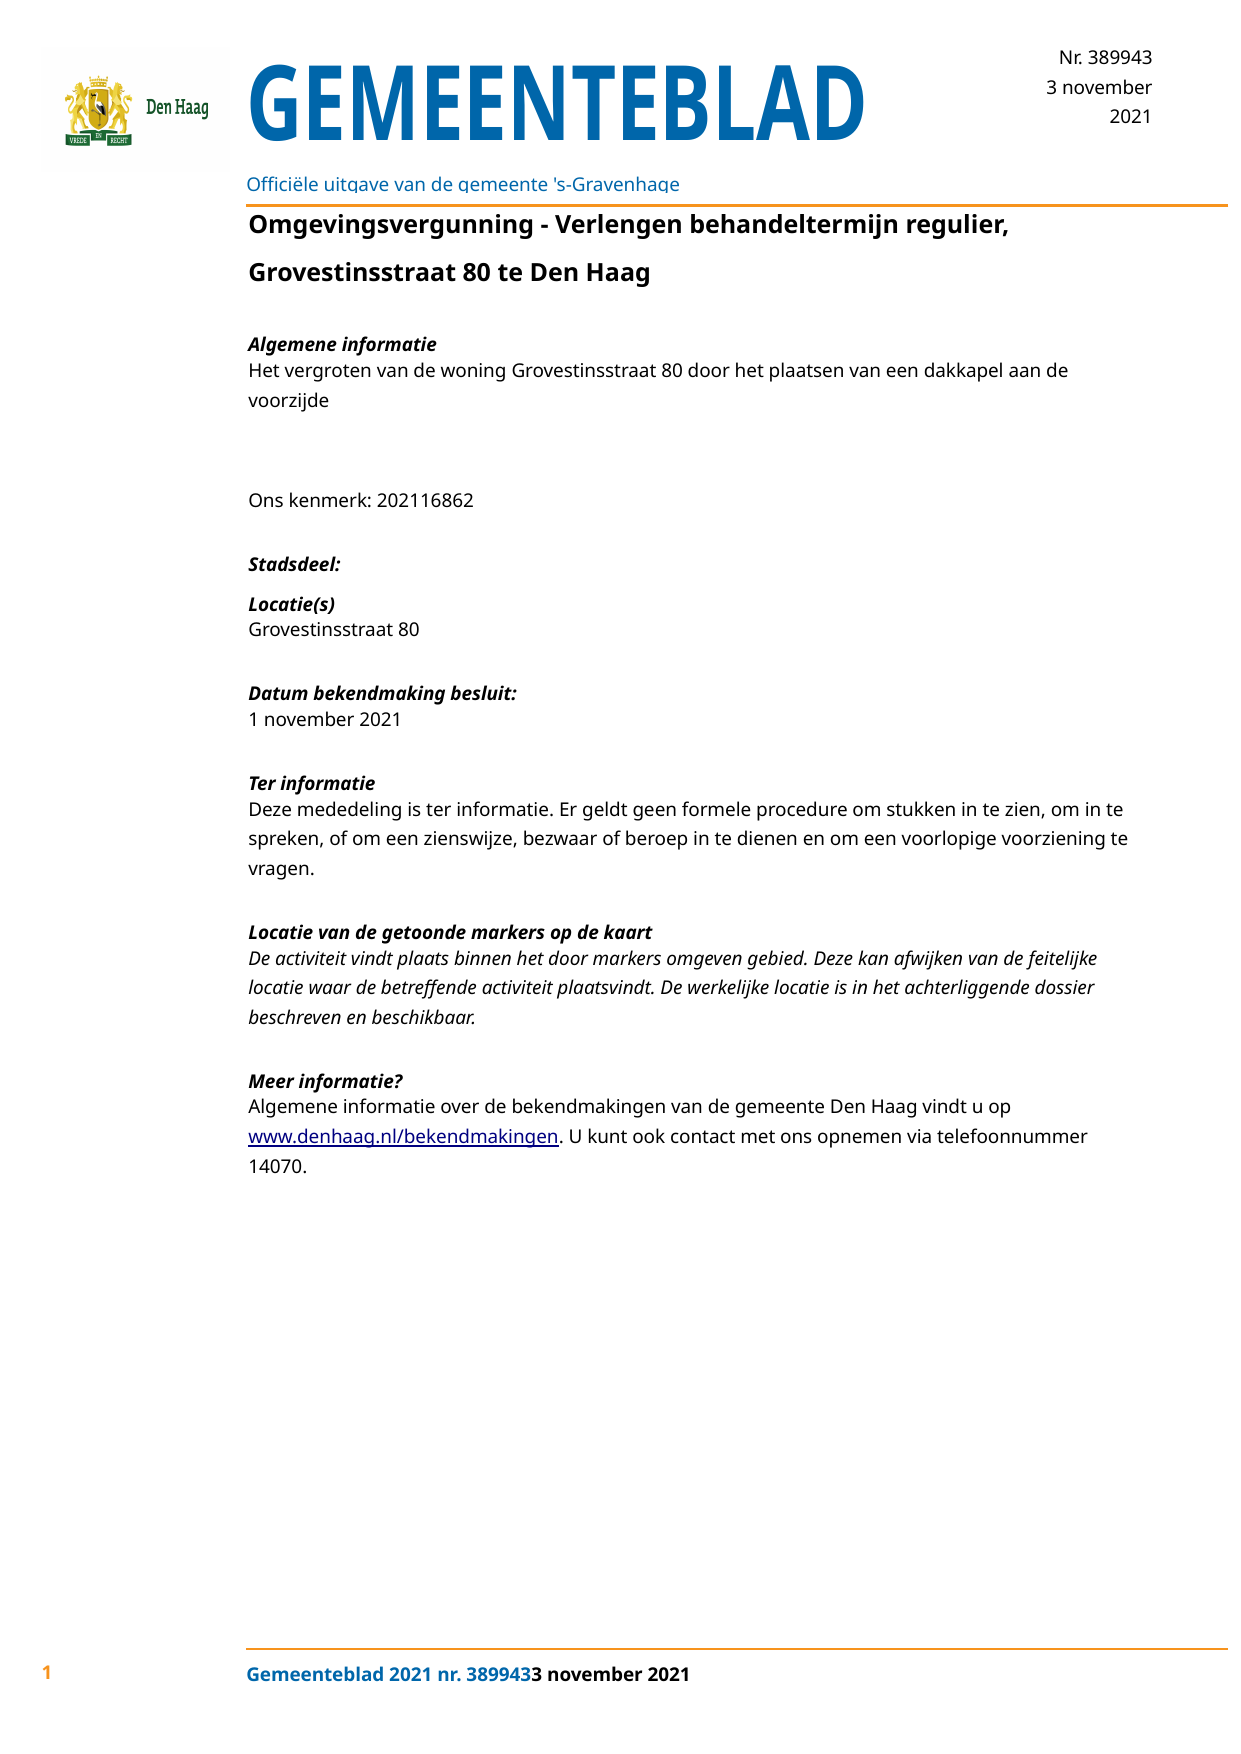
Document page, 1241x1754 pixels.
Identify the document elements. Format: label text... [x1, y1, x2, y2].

text Datum bekendmaking besluit: [248, 681, 1152, 706]
text Omgevingsvergunning - Verlengen behandeltermijn regulier, Grovestinsstraat 80 te Den Haag [248, 207, 1152, 288]
picture [41, 47, 231, 172]
text Grovestinsstraat 80 [248, 617, 1152, 642]
text Algemene informatie [248, 331, 1152, 357]
text Locatie(s) [248, 591, 1152, 617]
text De activiteit vindt plaats binnen het door markers omgeven gebied. Deze kan afwijken van de feitelijke locatie waar de betreffende activiteit plaatsvindt. De werkelijke locatie is in het achterliggende dossier beschreven en beschikbaar. [248, 945, 1152, 1030]
text Locatie van de getoonde markers op de kaart [248, 919, 1152, 945]
text 1 november 2021 [248, 706, 1152, 732]
text Deze mededeling is ter informatie. Er geldt geen formele procedure om stukken in te zien, om in te spreken, of om een zienswijze, bezwaar of beroep in te dienen en om een voorlopige voorziening te vragen. [248, 796, 1152, 881]
text Het vergroten van de woning Grovestinsstraat 80 door het plaatsen van een dakkapel aan de voorzijde [248, 357, 1152, 412]
text Ter informatie [248, 770, 1152, 796]
text Stadsdeel: [248, 552, 1152, 577]
text Meer informatie? [248, 1068, 1152, 1094]
text Algemene informatie over de bekendmakingen van de gemeente Den Haag vindt u op www.denhaag.nl/bekendmakingen. U kunt ook contact met ons opnemen via telefoonnummer 14070. [248, 1094, 1152, 1178]
text Ons kenmerk: 202116862 [248, 488, 1152, 513]
